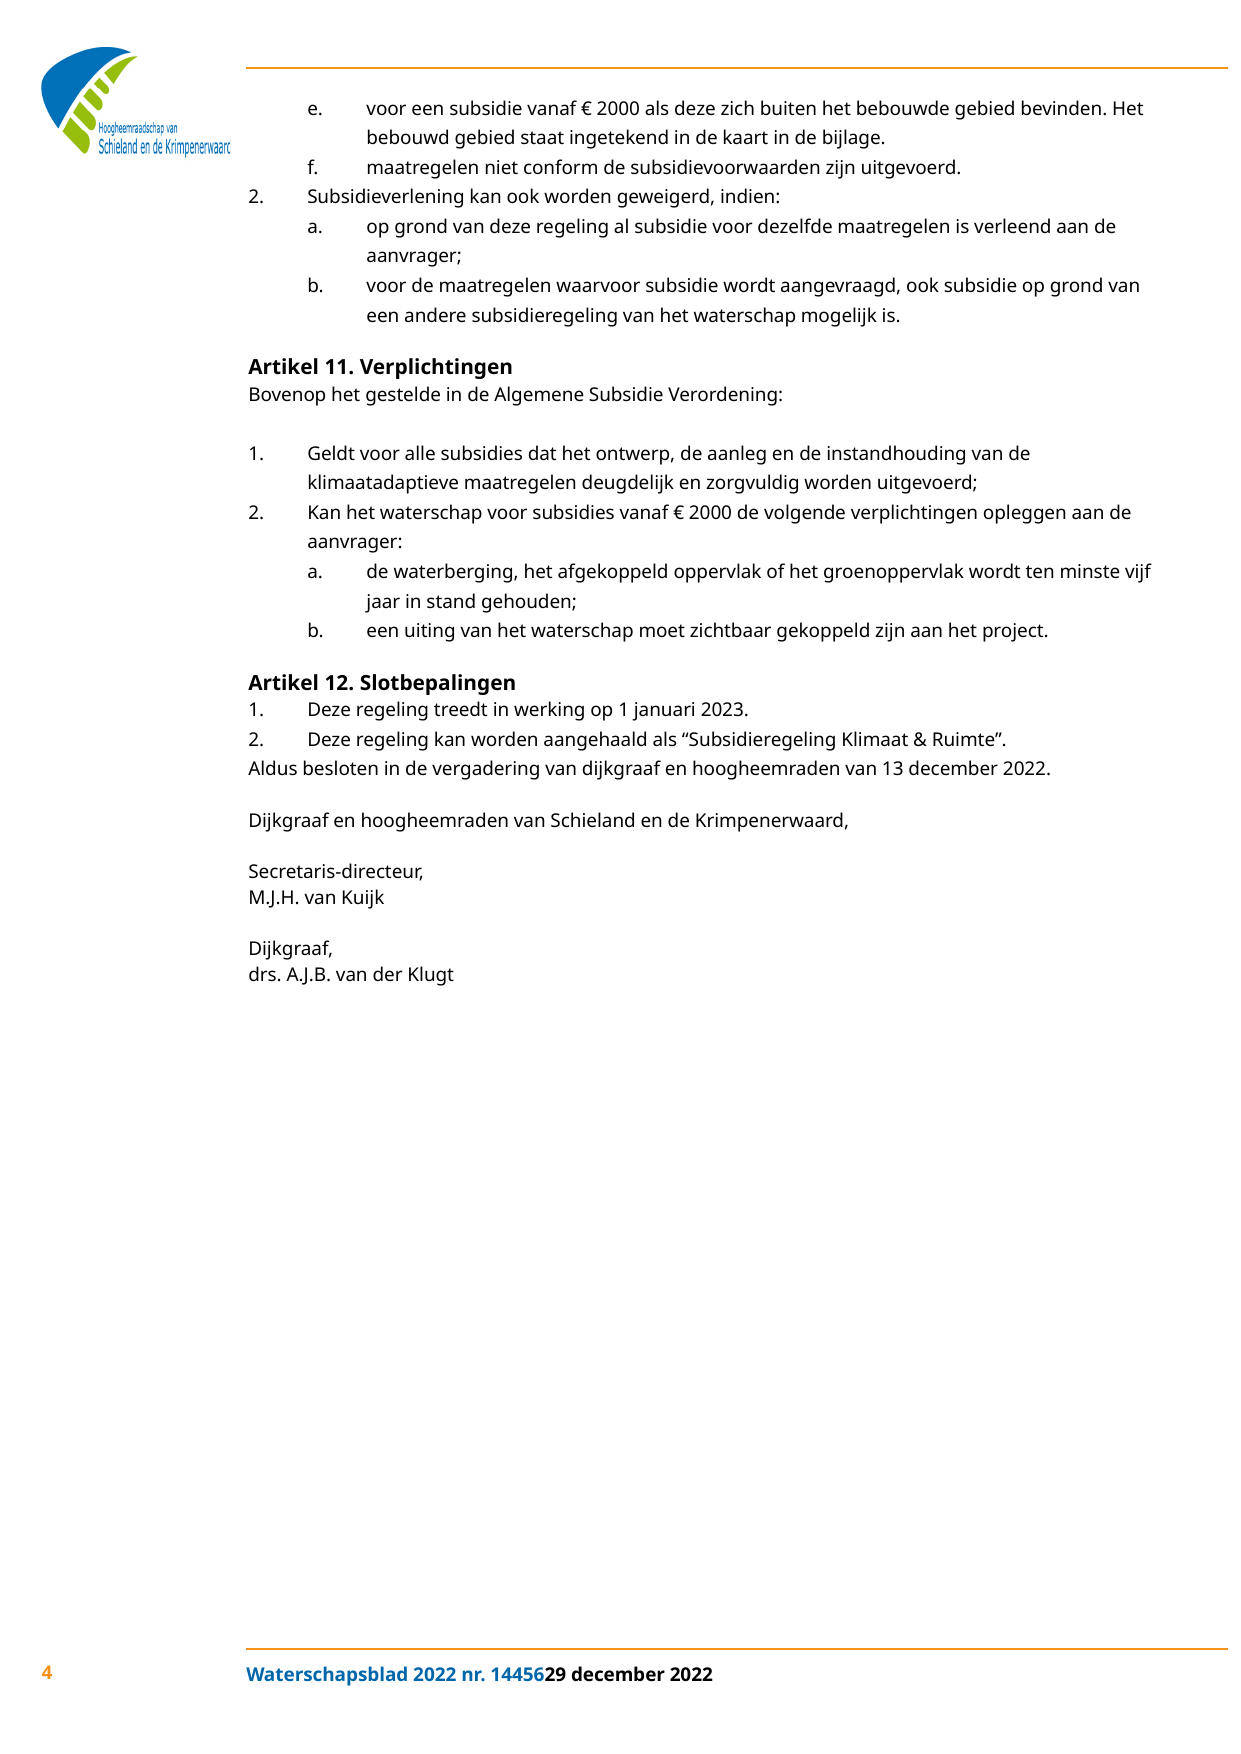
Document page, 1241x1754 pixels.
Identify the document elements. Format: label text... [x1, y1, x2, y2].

list op grond van deze regeling al subsidie voor dezelfde maatregelen is verleend aan de aanvrager; [307, 213, 1152, 268]
list een uiting van het waterschap moet zichtbaar gekoppeld zijn aan het project. [307, 617, 1152, 643]
list Kan het waterschap voor subsidies vanaf € 2000 de volgende verplichtingen opleggen aan de aanvrager: [248, 499, 1152, 554]
text M.J.H. van Kuijk [248, 884, 1152, 910]
list maatregelen niet conform de subsidievoorwaarden zijn uitgevoerd. [307, 154, 1152, 180]
list Subsidieverlening kan ook worden geweigerd, indien: [248, 183, 1152, 209]
list voor de maatregelen waarvoor subsidie wordt aangevraagd, ook subsidie op grond van een andere subsidieregeling van het waterschap mogelijk is. [307, 272, 1152, 328]
text Dijkgraaf en hoogheemraden van Schieland en de Krimpenerwaard, [248, 807, 1152, 833]
list Deze regeling kan worden aangehaald als “Subsidieregeling Klimaat & Ruimte”. [248, 726, 1152, 752]
text Aldus besloten in de vergadering van dijkgraaf en hoogheemraden van 13 december 2022. [248, 755, 1152, 781]
text Bovenop het gestelde in de Algemene Subsidie Verordening: [248, 381, 1152, 406]
list Deze regeling treedt in werking op 1 januari 2023. [248, 696, 1152, 722]
picture [41, 47, 231, 172]
text Artikel 12. Slotbepalingen [248, 668, 1152, 696]
text Secretaris-directeur, [248, 858, 1152, 884]
list de waterberging, het afgekoppeld oppervlak of het groenoppervlak wordt ten minste vijf jaar in stand gehouden; [307, 558, 1152, 613]
list Geldt voor alle subsidies dat het ontwerp, de aanleg en de instandhouding van de klimaatadaptieve maatregelen deugdelijk en zorgvuldig worden uitgevoerd; [248, 440, 1152, 495]
text drs. A.J.B. van der Klugt [248, 961, 1152, 987]
list voor een subsidie vanaf € 2000 als deze zich buiten het bebouwde gebied bevinden. Het bebouwd gebied staat ingetekend in de kaart in de bijlage. [307, 95, 1152, 150]
text Dijkgraaf, [248, 936, 1152, 961]
text Artikel 11. Verplichtingen [248, 352, 1152, 381]
